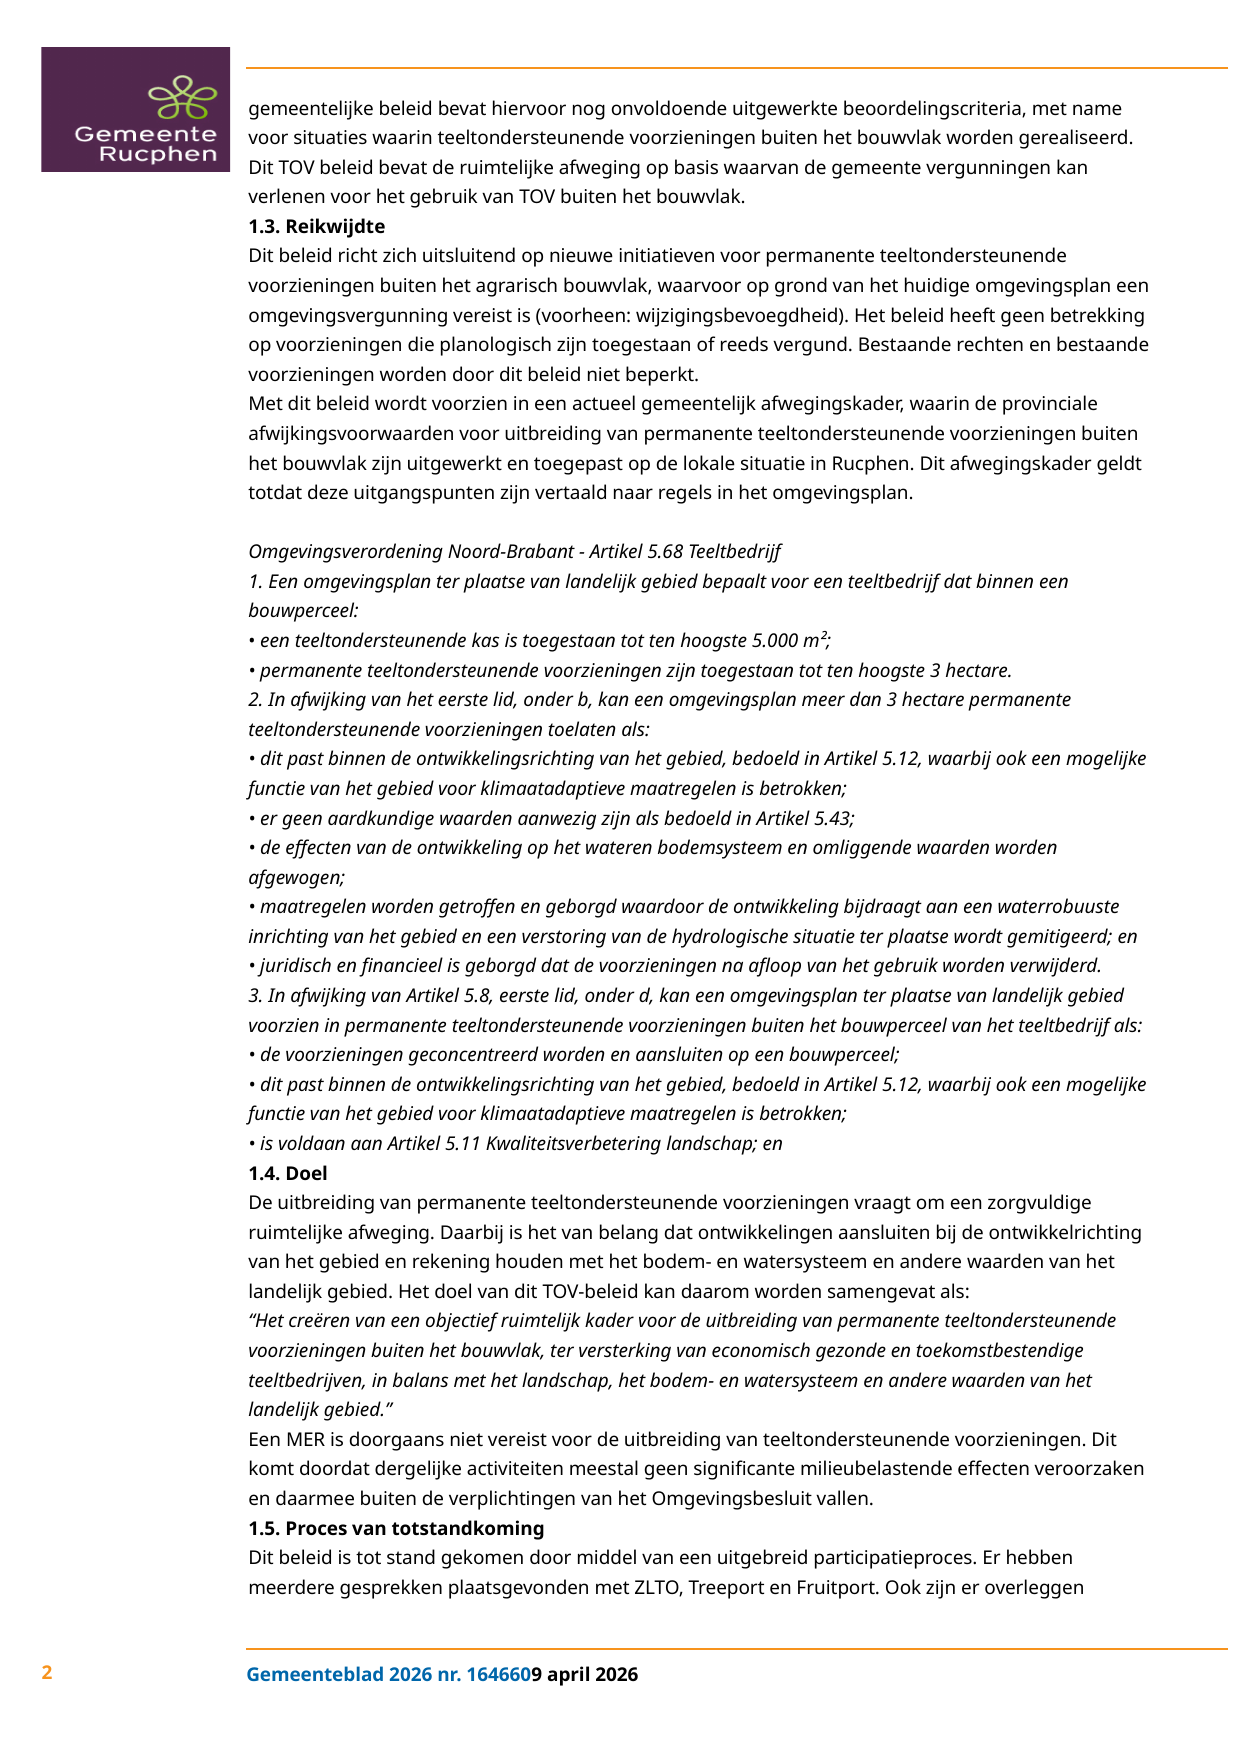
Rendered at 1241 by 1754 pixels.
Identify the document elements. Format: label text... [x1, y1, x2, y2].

text • de voorzieningen geconcentreerd worden en aansluiten op een bouwperceel; [248, 1041, 1152, 1067]
text • dit past binnen de ontwikkelingsrichting van het gebied, bedoeld in Artikel 5.12, waarbij ook een mogelijke functie van het gebied voor klimaatadaptieve maatregelen is betrokken; [248, 746, 1152, 801]
text “Het creëren van een objectief ruimtelijk kader voor de uitbreiding van permanente teeltondersteunende voorzieningen buiten het bouwvlak, ter versterking van economisch gezonde en toekomstbestendige teeltbedrijven, in balans met het landschap, het bodem- en watersysteem en andere waarden van het landelijk gebied.” [248, 1308, 1152, 1422]
text • is voldaan aan Artikel 5.11 Kwaliteitsverbetering landschap; en [248, 1130, 1152, 1156]
text • een teeltondersteunende kas is toegestaan tot ten hoogste 5.000 m²; [248, 627, 1152, 653]
text • er geen aardkundige waarden aanwezig zijn als bedoeld in Artikel 5.43; [248, 805, 1152, 831]
text De uitbreiding van permanente teeltondersteunende voorzieningen vraagt om een zorgvuldige ruimtelijke afweging. Daarbij is het van belang dat ontwikkelingen aansluiten bij de ontwikkelrichting van het gebied en rekening houden met het bodem- en watersysteem en andere waarden van het landelijk gebied. Het doel van dit TOV-beleid kan daarom worden samengevat als: [248, 1189, 1152, 1304]
text 1.4. Doel [248, 1160, 1152, 1186]
text • de effecten van de ontwikkeling op het wateren bodemsysteem en omliggende waarden worden afgewogen; [248, 834, 1152, 890]
text 1.5. Proces van totstandkoming [248, 1515, 1152, 1541]
text 2. In afwijking van het eerste lid, onder b, kan een omgevingsplan meer dan 3 hectare permanente teeltondersteunende voorzieningen toelaten als: [248, 686, 1152, 742]
text • maatregelen worden getroffen en geborgd waardoor de ontwikkeling bijdraagt aan een waterrobuuste inrichting van het gebied en een verstoring van de hydrologische situatie ter plaatse wordt gemitigeerd; en [248, 893, 1152, 949]
text • dit past binnen de ontwikkelingsrichting van het gebied, bedoeld in Artikel 5.12, waarbij ook een mogelijke functie van het gebied voor klimaatadaptieve maatregelen is betrokken; [248, 1071, 1152, 1126]
text Dit beleid richt zich uitsluitend op nieuwe initiatieven voor permanente teeltondersteunende voorzieningen buiten het agrarisch bouwvlak, waarvoor op grond van het huidige omgevingsplan een omgevingsvergunning vereist is (voorheen: wijzigingsbevoegdheid). Het beleid heeft geen betrekking op voorzieningen die planologisch zijn toegestaan of reeds vergund. Bestaande rechten en bestaande voorzieningen worden door dit beleid niet beperkt. [248, 243, 1152, 387]
text gemeentelijke beleid bevat hiervoor nog onvoldoende uitgewerkte beoordelingscriteria, met name voor situaties waarin teeltondersteunende voorzieningen buiten het bouwvlak worden gerealiseerd. Dit TOV beleid bevat de ruimtelijke afweging op basis waarvan de gemeente vergunningen kan verlenen voor het gebruik van TOV buiten het bouwvlak. [248, 95, 1152, 209]
text Omgevingsverordening Noord-Brabant - Artikel 5.68 Teeltbedrijf [248, 538, 1152, 564]
text Met dit beleid wordt voorzien in een actueel gemeentelijk afwegingskader, waarin de provinciale afwijkingsvoorwaarden voor uitbreiding van permanente teeltondersteunende voorzieningen buiten het bouwvlak zijn uitgewerkt en toegepast op de lokale situatie in Rucphen. Dit afwegingskader geldt totdat deze uitgangspunten zijn vertaald naar regels in het omgevingsplan. [248, 391, 1152, 505]
text • juridisch en financieel is geborgd dat de voorzieningen na afloop van het gebruik worden verwijderd. [248, 953, 1152, 978]
text Dit beleid is tot stand gekomen door middel van een uitgebreid participatieproces. Er hebben meerdere gesprekken plaatsgevonden met ZLTO, Treeport en Fruitport. Ook zijn er overleggen [248, 1544, 1152, 1600]
text Een MER is doorgaans niet vereist voor de uitbreiding van teeltondersteunende voorzieningen. Dit komt doordat dergelijke activiteiten meestal geen significante milieubelastende effecten veroorzaken en daarmee buiten de verplichtingen van het Omgevingsbesluit vallen. [248, 1426, 1152, 1511]
text 1.3. Reikwijdte [248, 213, 1152, 239]
text 3. In afwijking van Artikel 5.8, eerste lid, onder d, kan een omgevingsplan ter plaatse van landelijk gebied voorzien in permanente teeltondersteunende voorzieningen buiten het bouwperceel van het teeltbedrijf als: [248, 982, 1152, 1038]
picture [41, 47, 231, 172]
text • permanente teeltondersteunende voorzieningen zijn toegestaan tot ten hoogste 3 hectare. [248, 657, 1152, 683]
text 1. Een omgevingsplan ter plaatse van landelijk gebied bepaalt voor een teeltbedrijf dat binnen een bouwperceel: [248, 568, 1152, 623]
